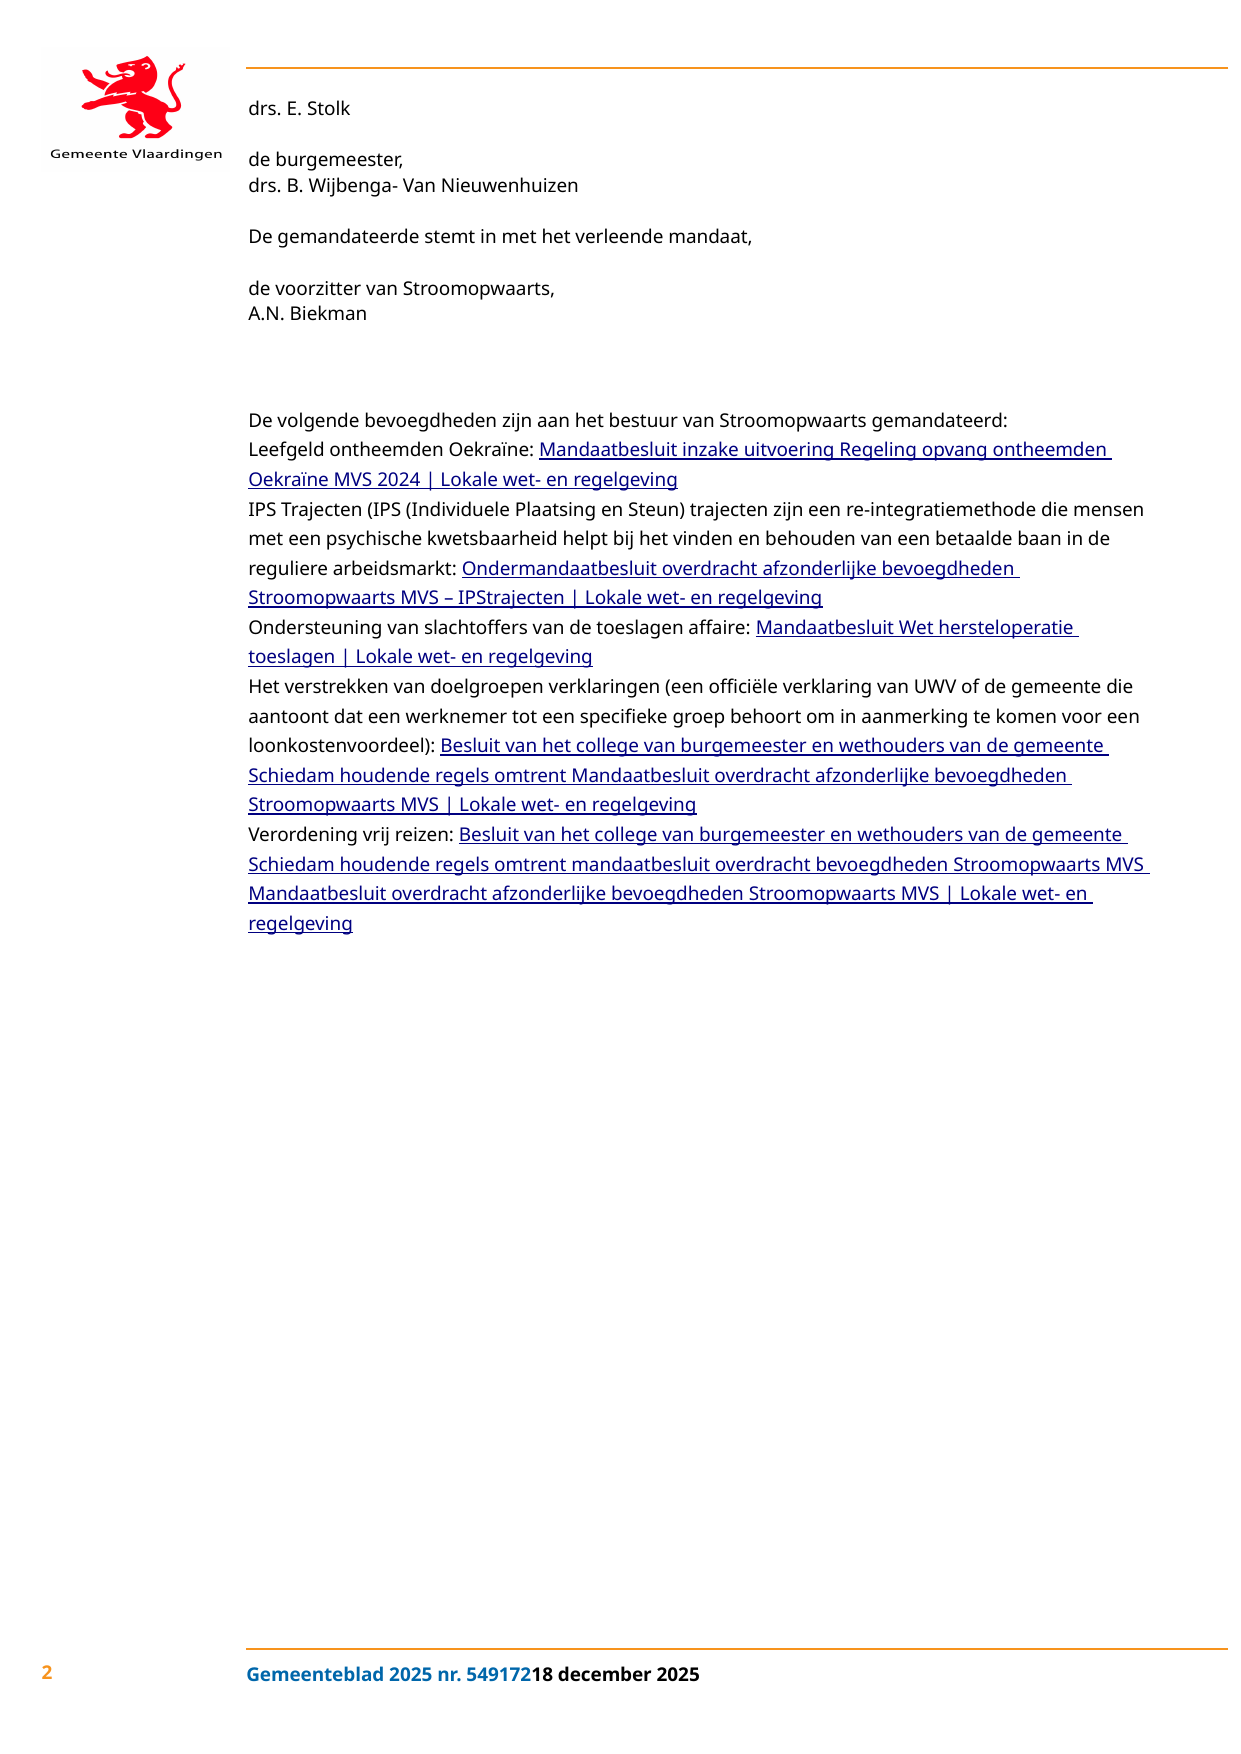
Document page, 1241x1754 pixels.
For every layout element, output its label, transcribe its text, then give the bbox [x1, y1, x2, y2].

text drs. E. Stolk [248, 95, 1152, 121]
text IPS Trajecten (IPS (Individuele Plaatsing en Steun) trajecten zijn een re-integratiemethode die mensen met een psychische kwetsbaarheid helpt bij het vinden en behouden van een betaalde baan in de reguliere arbeidsmarkt: Ondermandaatbesluit overdracht afzonderlijke bevoegdheden Stroomopwaarts MVS – IPStrajecten | Lokale wet- en regelgeving [248, 496, 1152, 610]
text de voorzitter van Stroomopwaarts, [248, 275, 1152, 301]
text Verordening vrij reizen: Besluit van het college van burgemeester en wethouders van de gemeente Schiedam houdende regels omtrent mandaatbesluit overdracht bevoegdheden Stroomopwaarts MVS Mandaatbesluit overdracht afzonderlijke bevoegdheden Stroomopwaarts MVS | Lokale wet- en regelgeving [248, 821, 1152, 936]
picture [41, 47, 231, 172]
text Leefgeld ontheemden Oekraïne: Mandaatbesluit inzake uitvoering Regeling opvang ontheemden Oekraïne MVS 2024 | Lokale wet- en regelgeving [248, 437, 1152, 492]
text de burgemeester, [248, 146, 1152, 172]
text Het verstrekken van doelgroepen verklaringen (een officiële verklaring van UWV of de gemeente die aantoont dat een werknemer tot een specifieke groep behoort om in aanmerking te komen voor een loonkostenvoordeel): Besluit van het college van burgemeester en wethouders van de gemeente Schiedam houdende regels omtrent Mandaatbesluit overdracht afzonderlijke bevoegdheden Stroomopwaarts MVS | Lokale wet- en regelgeving [248, 673, 1152, 817]
text Ondersteuning van slachtoffers van de toeslagen affaire: Mandaatbesluit Wet hersteloperatie toeslagen | Lokale wet- en regelgeving [248, 614, 1152, 669]
text A.N. Biekman [248, 301, 1152, 326]
text drs. B. Wijbenga- Van Nieuwenhuizen [248, 172, 1152, 198]
text De volgende bevoegdheden zijn aan het bestuur van Stroomopwaarts gemandateerd: [248, 407, 1152, 433]
text De gemandateerde stemt in met het verleende mandaat, [248, 223, 1152, 249]
